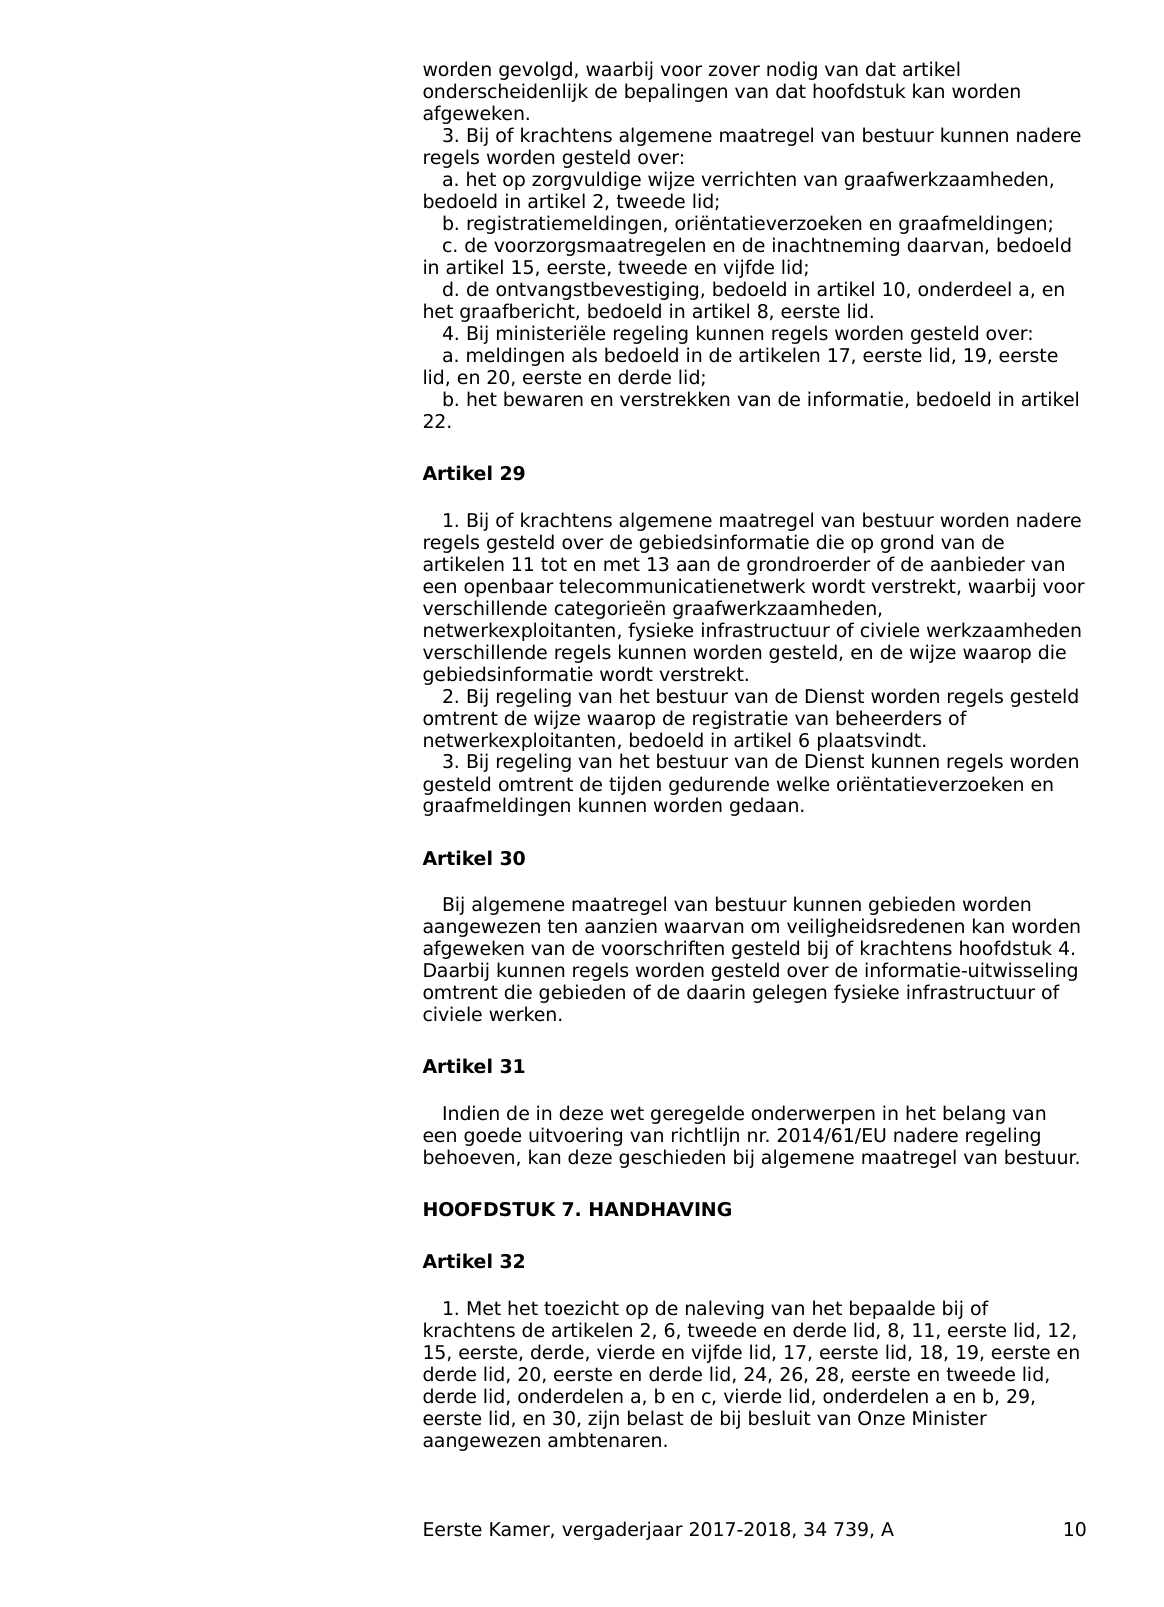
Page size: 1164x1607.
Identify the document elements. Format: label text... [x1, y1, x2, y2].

text a. meldingen als bedoeld in de artikelen 17, eerste lid, 19, eerste lid, en 20, eerste en derde lid; [422, 345, 1087, 389]
subtitle Artikel 30 [422, 847, 1087, 869]
text c. de voorzorgsmaatregelen en de inachtneming daarvan, bedoeld in artikel 15, eerste, tweede en vijfde lid; [422, 235, 1087, 279]
text 1. Met het toezicht op de naleving van het bepaalde bij of krachtens de artikelen 2, 6, tweede en derde lid, 8, 11, eerste lid, 12, 15, eerste, derde, vierde en vijfde lid, 17, eerste lid, 18, 19, eerste en derde lid, 20, eerste en derde lid, 24, 26, 28, eerste en tweede lid, derde lid, onderdelen a, b en c, vierde lid, onderdelen a en b, 29, eerste lid, en 30, zijn belast de bij besluit van Onze Minister aangewezen ambtenaren. [422, 1298, 1087, 1452]
text 4. Bij ministeriële regeling kunnen regels worden gesteld over: [422, 323, 1087, 345]
subtitle HOOFDSTUK 7. HANDHAVING [422, 1199, 1087, 1221]
text 3. Bij of krachtens algemene maatregel van bestuur kunnen nadere regels worden gesteld over: [422, 125, 1087, 169]
text d. de ontvangstbevestiging, bedoeld in artikel 10, onderdeel a, en het graafbericht, bedoeld in artikel 8, eerste lid. [422, 279, 1087, 323]
text Indien de in deze wet geregelde onderwerpen in het belang van een goede uitvoering van richtlijn nr. 2014/61/EU nadere regeling behoeven, kan deze geschieden bij algemene maatregel van bestuur. [422, 1103, 1087, 1169]
text b. registratiemeldingen, oriëntatieverzoeken en graafmeldingen; [422, 213, 1087, 235]
text 1. Bij of krachtens algemene maatregel van bestuur worden nadere regels gesteld over de gebiedsinformatie die op grond van de artikelen 11 tot en met 13 aan de grondroerder of de aanbieder van een openbaar telecommunicatienetwerk wordt verstrekt, waarbij voor verschillende categorieën graafwerkzaamheden, netwerkexploitanten, fysieke infrastructuur of civiele werkzaamheden verschillende regels kunnen worden gesteld, en de wijze waarop die gebiedsinformatie wordt verstrekt. [422, 510, 1087, 686]
subtitle Artikel 29 [422, 463, 1087, 485]
text b. het bewaren en verstrekken van de informatie, bedoeld in artikel 22. [422, 389, 1087, 433]
text worden gevolgd, waarbij voor zover nodig van dat artikel onderscheidenlijk de bepalingen van dat hoofdstuk kan worden afgeweken. [422, 59, 1087, 125]
text 2. Bij regeling van het bestuur van de Dienst worden regels gesteld omtrent de wijze waarop de registratie van beheerders of netwerkexploitanten, bedoeld in artikel 6 plaatsvindt. [422, 686, 1087, 751]
text 3. Bij regeling van het bestuur van de Dienst kunnen regels worden gesteld omtrent de tijden gedurende welke oriëntatieverzoeken en graafmeldingen kunnen worden gedaan. [422, 751, 1087, 817]
text Bij algemene maatregel van bestuur kunnen gebieden worden aangewezen ten aanzien waarvan om veiligheidsredenen kan worden afgeweken van de voorschriften gesteld bij of krachtens hoofdstuk 4. Daarbij kunnen regels worden gesteld over de informatie-uitwisseling omtrent die gebieden of de daarin gelegen fysieke infrastructuur of civiele werken. [422, 894, 1087, 1026]
subtitle Artikel 31 [422, 1056, 1087, 1078]
subtitle Artikel 32 [422, 1251, 1087, 1273]
text a. het op zorgvuldige wijze verrichten van graafwerkzaamheden, bedoeld in artikel 2, tweede lid; [422, 169, 1087, 213]
